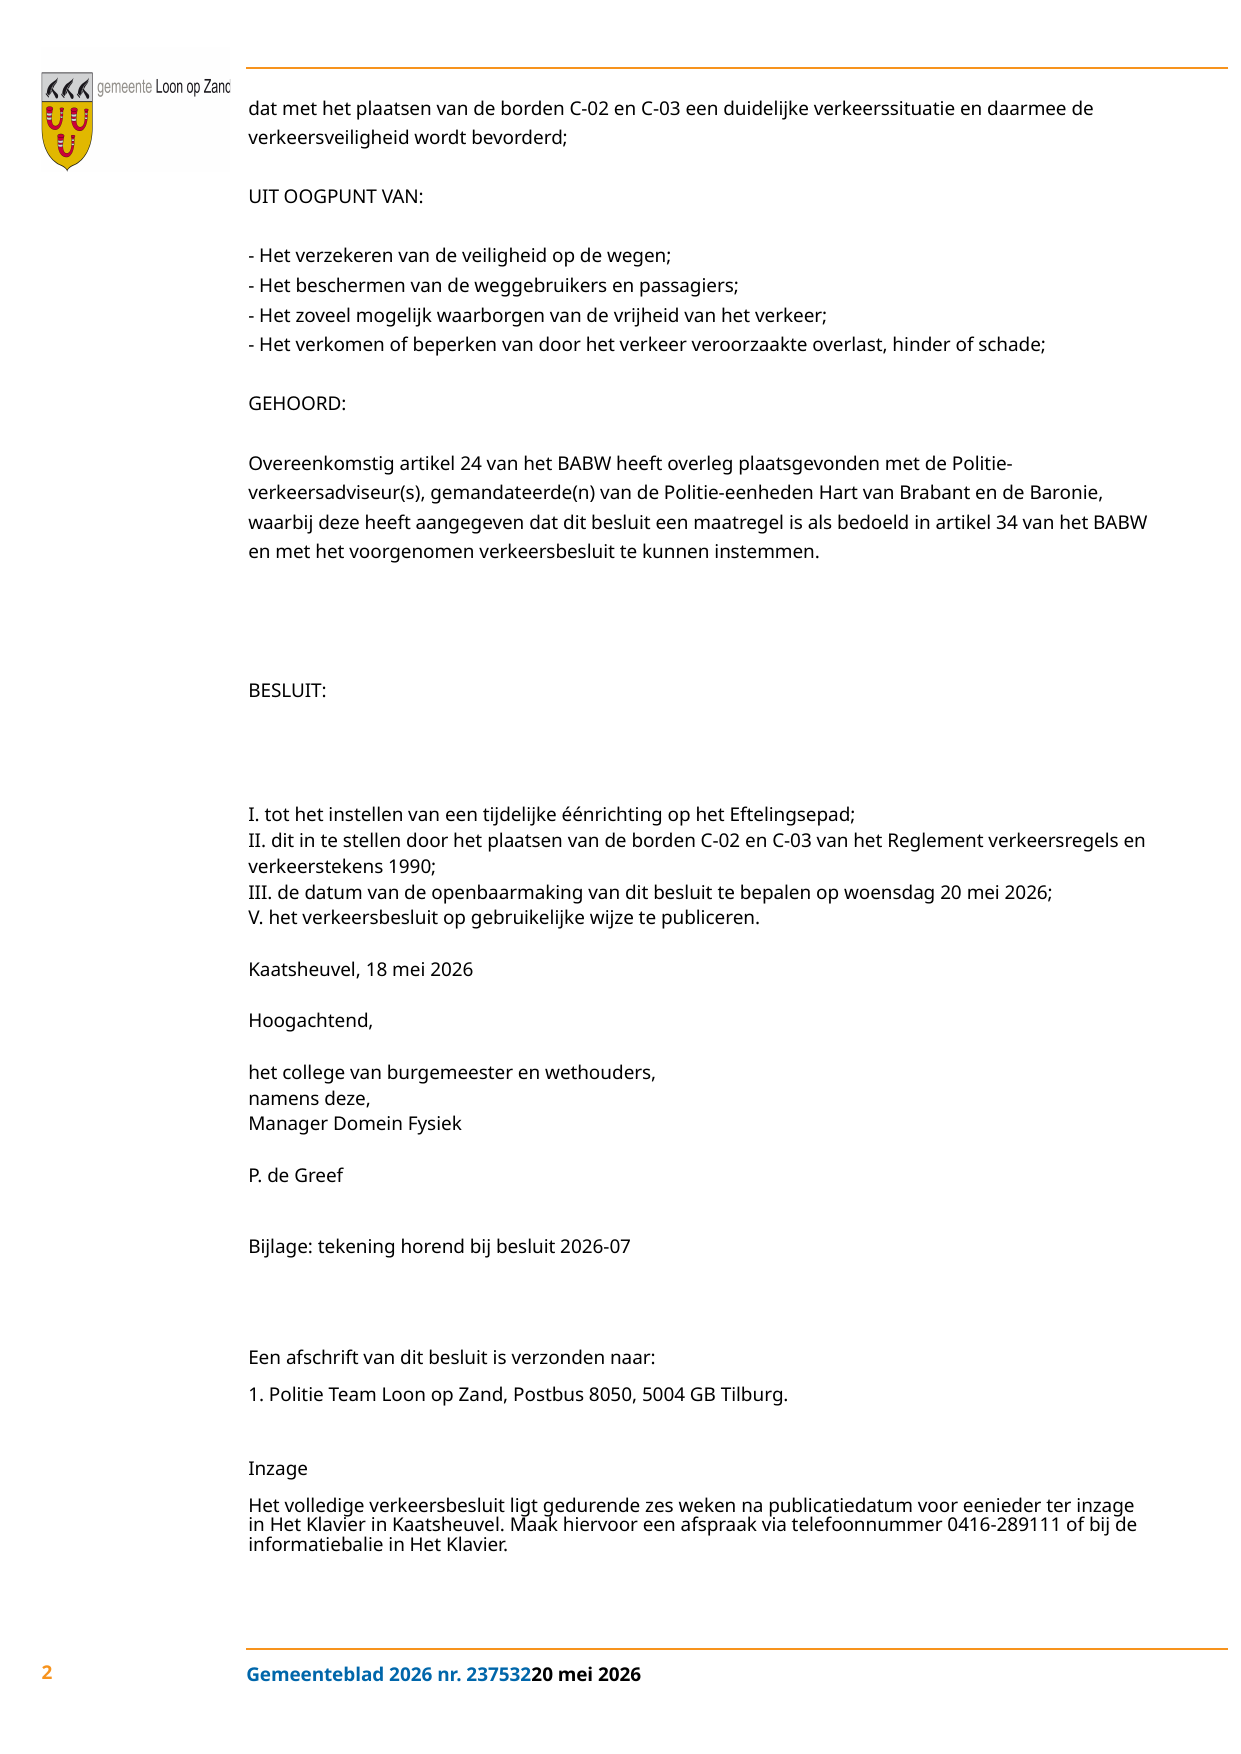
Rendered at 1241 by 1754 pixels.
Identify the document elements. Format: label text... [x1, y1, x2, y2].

text Het volledige verkeersbesluit ligt gedurende zes weken na publicatiedatum voor eenieder ter inzage in Het Klavier in Kaatsheuvel. Maak hiervoor een afspraak via telefoonnummer 0416-289111 of bij de informatiebalie in Het Klavier. [248, 1497, 1152, 1555]
text V. het verkeersbesluit op gebruikelijke wijze te publiceren. [248, 904, 1152, 930]
text GEHOORD: [248, 391, 1152, 416]
text namens deze, [248, 1085, 1152, 1110]
text - Het beschermen van de weggebruikers en passagiers; [248, 272, 1152, 298]
text - Het verkomen of beperken van door het verkeer veroorzaakte overlast, hinder of schade; [248, 331, 1152, 357]
text - Het verzekeren van de veiligheid op de wegen; [248, 243, 1152, 268]
text Bijlage: tekening horend bij besluit 2026-07 [248, 1238, 1152, 1257]
text Inzage [248, 1460, 1152, 1479]
text Een afschrift van dit besluit is verzonden naar: [248, 1349, 1152, 1368]
text Manager Domein Fysiek [248, 1110, 1152, 1136]
text I. tot het instellen van een tijdelijke éénrichting op het Eftelingsepad; [248, 802, 1152, 827]
text dat met het plaatsen van de borden C-02 en C-03 een duidelijke verkeerssituatie en daarmee de verkeersveiligheid wordt bevorderd; [248, 95, 1152, 150]
text P. de Greef [248, 1162, 1152, 1188]
picture [41, 47, 231, 172]
text het college van burgemeester en wethouders, [248, 1059, 1152, 1085]
text 1. Politie Team Loon op Zand, Postbus 8050, 5004 GB Tilburg. [248, 1386, 1152, 1405]
text II. dit in te stellen door het plaatsen van de borden C-02 en C-03 van het Reglement verkeersregels en verkeerstekens 1990; [248, 827, 1152, 879]
text UIT OOGPUNT VAN: [248, 183, 1152, 209]
text - Het zoveel mogelijk waarborgen van de vrijheid van het verkeer; [248, 302, 1152, 328]
text Overeenkomstig artikel 24 van het BABW heeft overleg plaatsgevonden met de Politie-verkeersadviseur(s), gemandateerde(n) van de Politie-eenheden Hart van Brabant en de Baronie, waarbij deze heeft aangegeven dat dit besluit een maatregel is als bedoeld in artikel 34 van het BABW en met het voorgenomen verkeersbesluit te kunnen instemmen. [248, 450, 1152, 564]
text Kaatsheuvel, 18 mei 2026 [248, 956, 1152, 982]
text Hoogachtend, [248, 1007, 1152, 1033]
text III. de datum van de openbaarmaking van dit besluit te bepalen op woensdag 20 mei 2026; [248, 879, 1152, 904]
text BESLUIT: [248, 678, 1152, 703]
